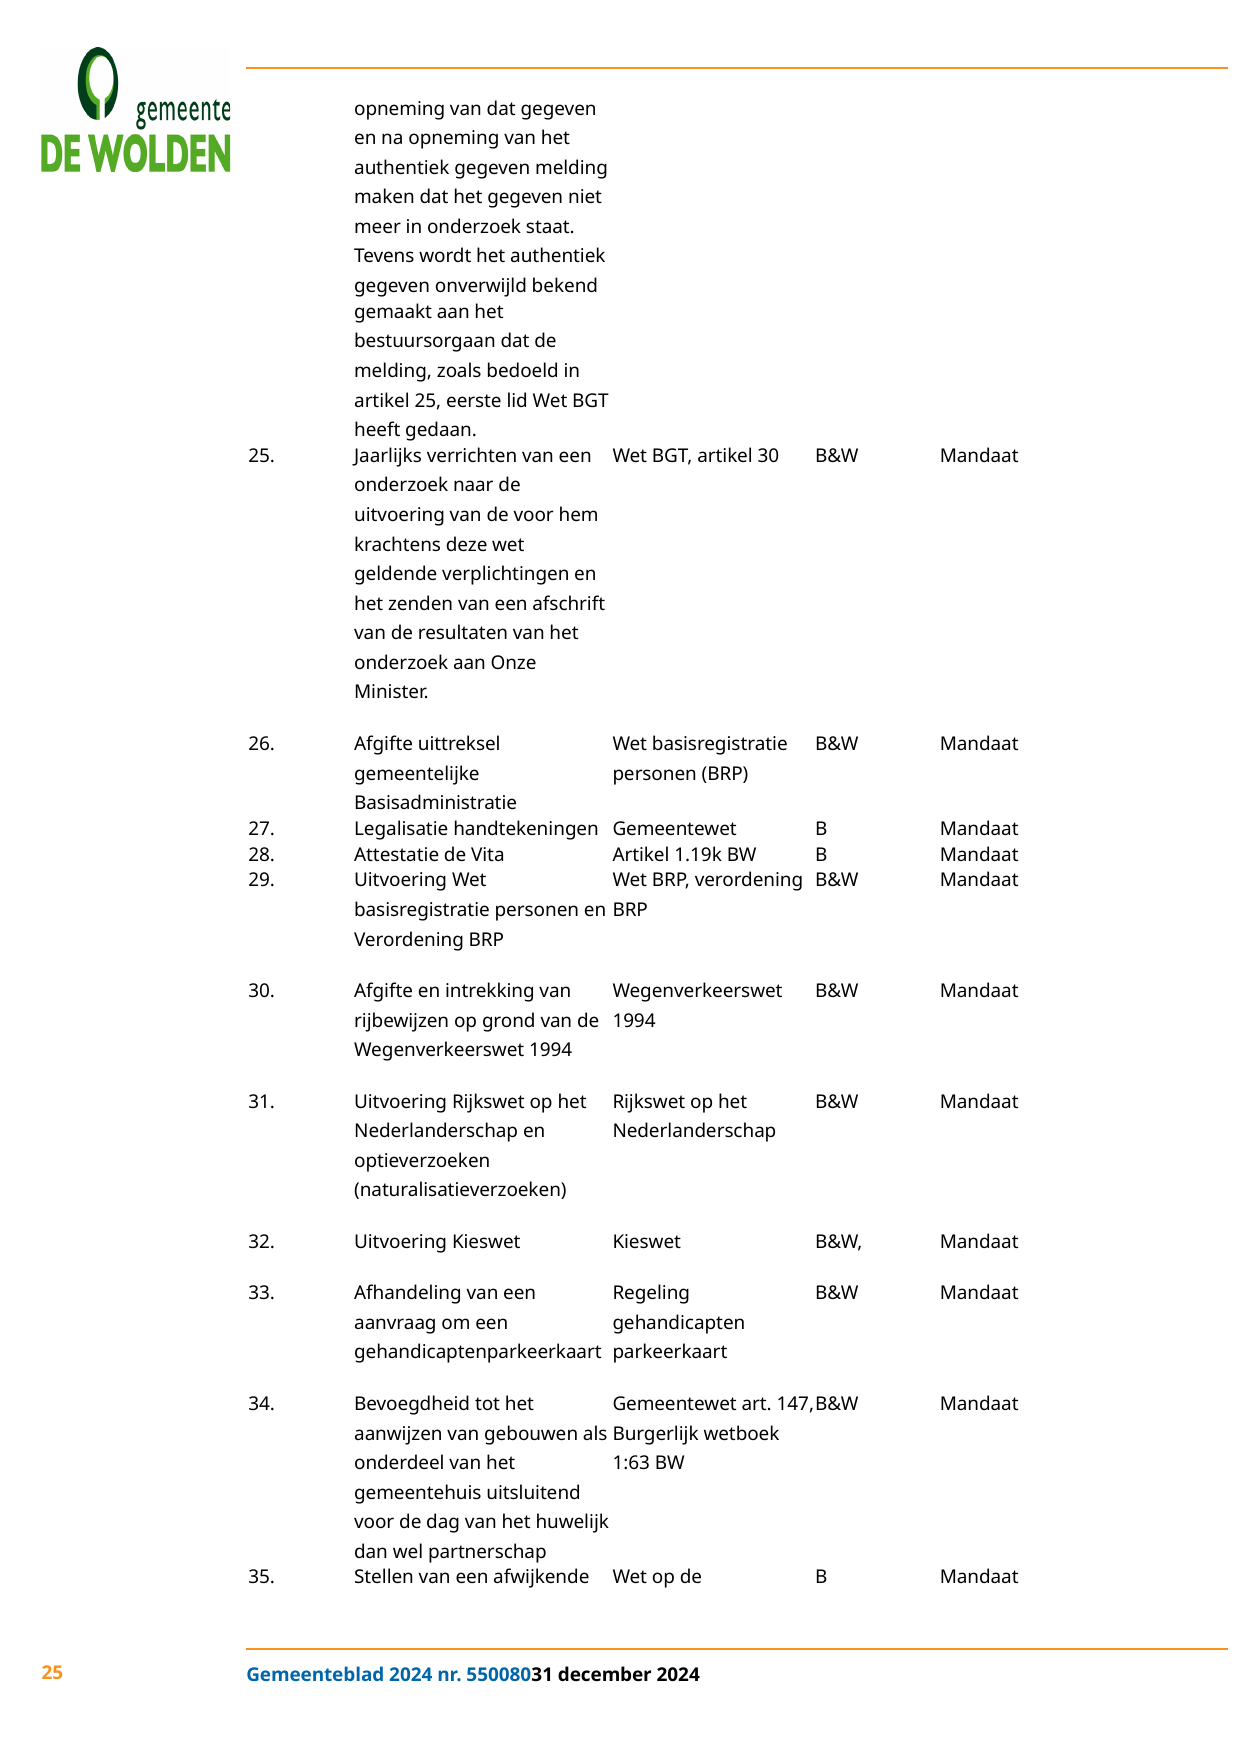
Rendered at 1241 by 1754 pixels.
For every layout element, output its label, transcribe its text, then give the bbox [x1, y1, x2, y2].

table_cell B [815, 841, 939, 867]
table_cell [248, 298, 354, 442]
table_cell Wet BRP, verordening BRP [612, 867, 815, 951]
table_cell [612, 1364, 815, 1390]
table_cell B [815, 1564, 939, 1589]
table_cell [248, 951, 354, 977]
table_cell Artikel 1.19k BW [612, 841, 815, 867]
table_cell Jaarlijks verrichten van een onderzoek naar de uitvoering van de voor hem krachtens deze wet geldende verplichtingen en het zenden van een afschrift van de resultaten van het onderzoek aan Onze Minister. [354, 442, 612, 704]
table_cell [940, 1062, 1046, 1088]
table_cell 28. [248, 841, 354, 867]
table_cell 30. [248, 977, 354, 1062]
table_cell Stellen van een afwijkende [354, 1564, 612, 1589]
table_cell [940, 951, 1046, 977]
table_cell Wet op de [612, 1564, 815, 1589]
table_cell Mandaat [940, 867, 1046, 951]
table_cell [612, 95, 815, 298]
table_cell B&W [815, 1390, 939, 1564]
table_cell Uitvoering Wet basisregistratie personen en Verordening BRP [354, 867, 612, 951]
table_cell Gemeentewet [612, 815, 815, 841]
table_cell [354, 1062, 612, 1088]
table_cell B&W [815, 442, 939, 704]
table_cell [1046, 1564, 1152, 1589]
table_cell 27. [248, 815, 354, 841]
table_cell [940, 1364, 1046, 1390]
table_cell [815, 1062, 939, 1088]
table_cell Mandaat [940, 1564, 1046, 1589]
table_cell B&W [815, 867, 939, 951]
table_cell [815, 1364, 939, 1390]
table_cell Kieswet [612, 1228, 815, 1254]
table_cell gemaakt aan het bestuursorgaan dat de melding, zoals bedoeld in artikel 25, eerste lid Wet BGT heeft gedaan. [354, 298, 612, 442]
table_cell [612, 951, 815, 977]
table_cell Gemeentewet art. 147, Burgerlijk wetboek 1:63 BW [612, 1390, 815, 1564]
table_cell 32. [248, 1228, 354, 1254]
table_cell [1046, 1364, 1152, 1390]
table_cell Afgifte en intrekking van rijbewijzen op grond van de Wegenverkeerswet 1994 [354, 977, 612, 1062]
table_cell Mandaat [940, 442, 1046, 704]
table_cell [612, 705, 815, 730]
table_cell [612, 298, 815, 442]
table_cell [815, 1254, 939, 1279]
table_cell 31. [248, 1088, 354, 1202]
table_cell opneming van dat gegeven en na opneming van het authentiek gegeven melding maken dat het gegeven niet meer in onderzoek staat. Tevens wordt het authentiek gegeven onverwijld bekend [354, 95, 612, 298]
table_cell Bevoegdheid tot het aanwijzen van gebouwen als onderdeel van het gemeentehuis uitsluitend voor de dag van het huwelijk dan wel partnerschap [354, 1390, 612, 1564]
table_cell Mandaat [940, 815, 1046, 841]
table_cell Wet basisregistratie personen (BRP) [612, 730, 815, 815]
table_cell [940, 95, 1046, 298]
table_cell Mandaat [940, 1280, 1046, 1364]
table_cell Wegenverkeerswet 1994 [612, 977, 815, 1062]
table_cell [1046, 1202, 1152, 1228]
picture [41, 47, 231, 172]
table_cell Attestatie de Vita [354, 841, 612, 867]
table_cell B&W [815, 730, 939, 815]
table_cell [815, 95, 939, 298]
table_cell Mandaat [940, 730, 1046, 815]
table_cell Mandaat [940, 1088, 1046, 1202]
table_cell [248, 1364, 354, 1390]
table_cell [612, 1254, 815, 1279]
table_cell [815, 1202, 939, 1228]
table_cell [248, 95, 354, 298]
table_cell 33. [248, 1280, 354, 1364]
table_cell B&W [815, 1088, 939, 1202]
table_cell [354, 1202, 612, 1228]
table_cell [940, 705, 1046, 730]
table_cell Uitvoering Rijkswet op het Nederlanderschap en optieverzoeken (naturalisatieverzoeken) [354, 1088, 612, 1202]
table_cell [815, 298, 939, 442]
table_cell 35. [248, 1564, 354, 1589]
table_cell [1046, 1062, 1152, 1088]
table_cell [612, 1062, 815, 1088]
table_cell Rijkswet op het Nederlanderschap [612, 1088, 815, 1202]
table_cell Mandaat [940, 841, 1046, 867]
table_cell [1046, 1228, 1152, 1254]
table_cell B&W, [815, 1228, 939, 1254]
table_cell [354, 951, 612, 977]
table_cell [248, 1254, 354, 1279]
table_cell [1046, 1254, 1152, 1279]
table_cell B&W [815, 977, 939, 1062]
table_cell [1046, 1088, 1152, 1202]
table_cell [354, 1254, 612, 1279]
table_cell [354, 1364, 612, 1390]
table_cell [1046, 442, 1152, 704]
table_cell [815, 705, 939, 730]
table_cell Afgifte uittreksel gemeentelijke Basisadministratie [354, 730, 612, 815]
table_cell [1046, 95, 1152, 298]
table_cell [1046, 977, 1152, 1062]
table_cell Mandaat [940, 1228, 1046, 1254]
table_cell [940, 1202, 1046, 1228]
table_cell Mandaat [940, 1390, 1046, 1564]
table_cell B&W [815, 1280, 939, 1364]
table_cell [940, 1254, 1046, 1279]
table_cell [1046, 298, 1152, 442]
table_cell [1046, 867, 1152, 951]
table_cell [1046, 730, 1152, 815]
table_cell [612, 1202, 815, 1228]
table_cell 25. [248, 442, 354, 704]
table_cell [815, 951, 939, 977]
table_cell [940, 298, 1046, 442]
table_cell B [815, 815, 939, 841]
table_cell [248, 1062, 354, 1088]
table_cell Uitvoering Kieswet [354, 1228, 612, 1254]
table_cell [1046, 951, 1152, 977]
table_cell Wet BGT, artikel 30 [612, 442, 815, 704]
table_cell Regeling gehandicapten parkeerkaart [612, 1280, 815, 1364]
table_cell [1046, 705, 1152, 730]
table_cell 26. [248, 730, 354, 815]
table_cell [1046, 1280, 1152, 1364]
table_cell [1046, 1390, 1152, 1564]
table_cell [354, 705, 612, 730]
table_cell [248, 1202, 354, 1228]
table_cell 29. [248, 867, 354, 951]
table_cell Legalisatie handtekeningen [354, 815, 612, 841]
table_cell [248, 705, 354, 730]
table_cell [1046, 815, 1152, 841]
table_cell Afhandeling van een aanvraag om een gehandicaptenparkeerkaart [354, 1280, 612, 1364]
table_cell 34. [248, 1390, 354, 1564]
table_cell [1046, 841, 1152, 867]
table_cell Mandaat [940, 977, 1046, 1062]
